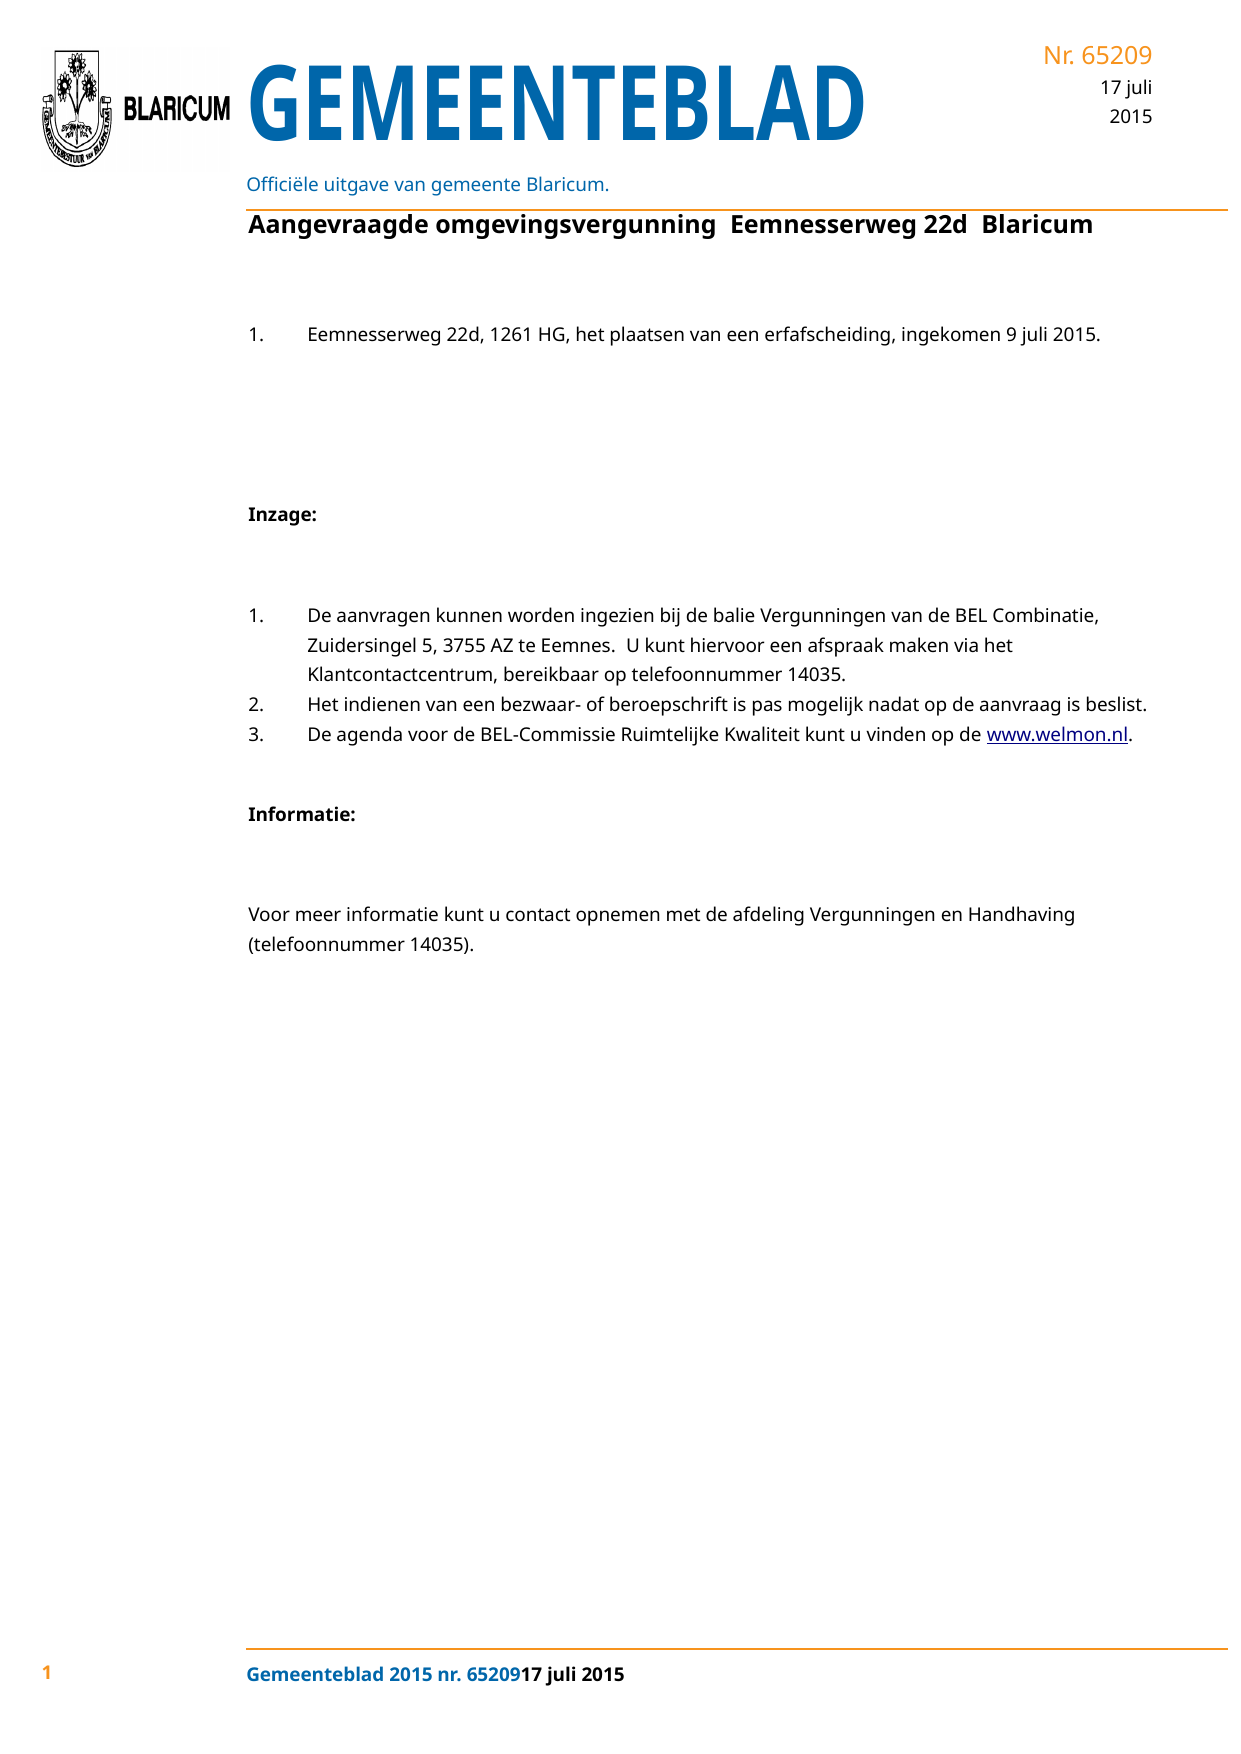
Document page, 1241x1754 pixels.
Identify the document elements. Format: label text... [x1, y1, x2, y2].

text Aangevraagde omgevingsvergunning Eemnesserweg 22d Blaricum [248, 211, 1152, 241]
list Eemnesserweg 22d, 1261 HG, het plaatsen van een erfafscheiding, ingekomen 9 juli 2015. [248, 321, 1152, 346]
list Het indienen van een bezwaar- of beroepschrift is pas mogelijk nadat op de aanvraag is beslist. [248, 691, 1152, 717]
text Informatie: [248, 801, 1152, 826]
picture [41, 47, 231, 172]
text Inzage: [248, 502, 1152, 527]
text Voor meer informatie kunt u contact opnemen met de afdeling Vergunningen en Handhaving (telefoonnummer 14035). [248, 902, 1152, 957]
list De aanvragen kunnen worden ingezien bij de balie Vergunningen van de BEL Combinatie, Zuidersingel 5, 3755 AZ te Eemnes. U kunt hiervoor een afspraak maken via het Klantcontactcentrum, bereikbaar op telefoonnummer 14035. [248, 602, 1152, 687]
list De agenda voor de BEL-Commissie Ruimtelijke Kwaliteit kunt u vinden op de www.welmon.nl. [248, 721, 1152, 746]
